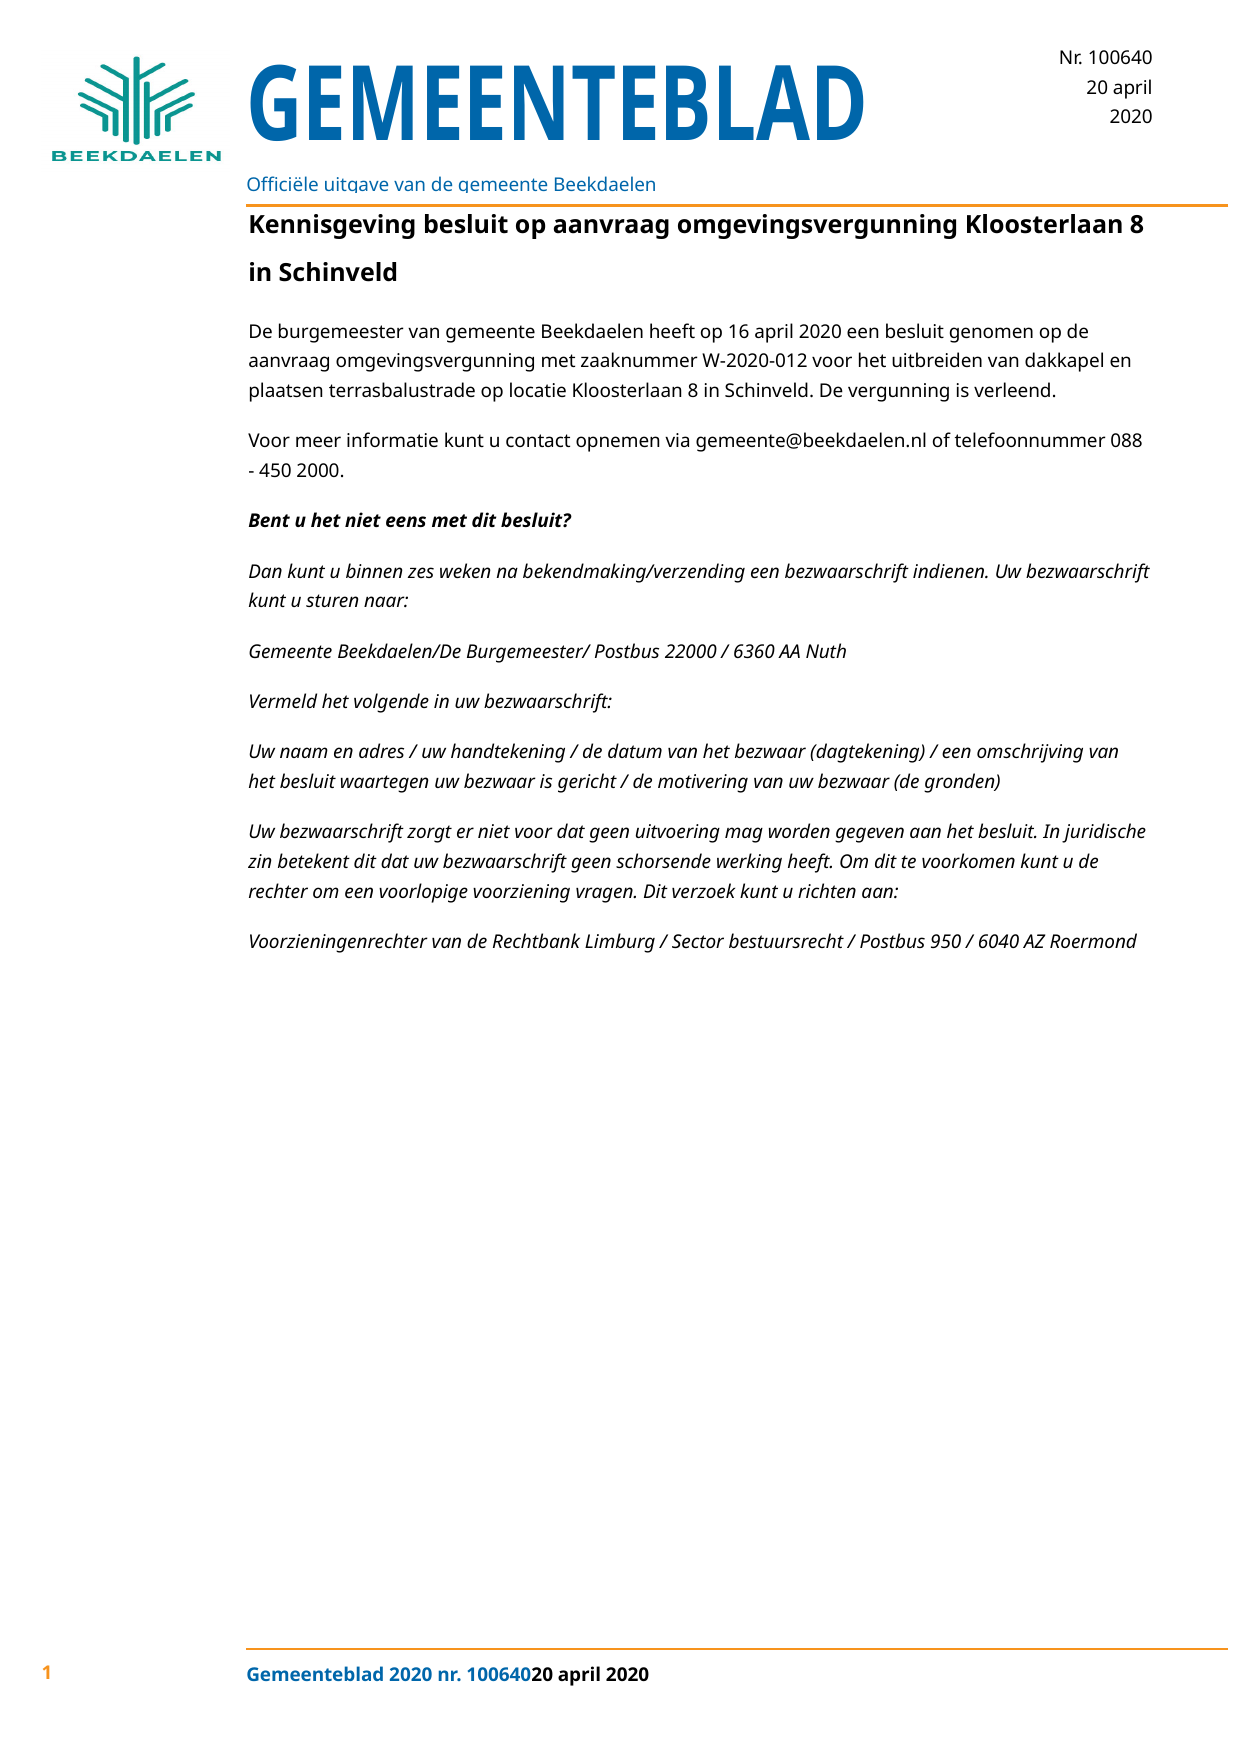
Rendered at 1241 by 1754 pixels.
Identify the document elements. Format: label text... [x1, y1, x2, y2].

text Gemeente Beekdaelen/De Burgemeester/ Postbus 22000 / 6360 AA Nuth [248, 638, 1152, 664]
text Kennisgeving besluit op aanvraag omgevingsvergunning Kloosterlaan 8 in Schinveld [248, 207, 1152, 288]
text Uw bezwaarschrift zorgt er niet voor dat geen uitvoering mag worden gegeven aan het besluit. In juridische zin betekent dit dat uw bezwaarschrift geen schorsende werking heeft. Om dit te voorkomen kunt u de rechter om een voorlopige voorziening vragen. Dit verzoek kunt u richten aan: [248, 819, 1152, 904]
picture [41, 47, 231, 172]
text Uw naam en adres / uw handtekening / de datum van het bezwaar (dagtekening) / een omschrijving van het besluit waartegen uw bezwaar is gericht / de motivering van uw bezwaar (de gronden) [248, 739, 1152, 794]
text Bent u het niet eens met dit besluit? [248, 507, 1152, 533]
text Dan kunt u binnen zes weken na bekendmaking/verzending een bezwaarschrift indienen. Uw bezwaarschrift kunt u sturen naar: [248, 558, 1152, 613]
text Voor meer informatie kunt u contact opnemen via gemeente@beekdaelen.nl of telefoonnummer 088 - 450 2000. [248, 427, 1152, 483]
text De burgemeester van gemeente Beekdaelen heeft op 16 april 2020 een besluit genomen op de aanvraag omgevingsvergunning met zaaknummer W-2020-012 voor het uitbreiden van dakkapel en plaatsen terrasbalustrade op locatie Kloosterlaan 8 in Schinveld. De vergunning is verleend. [248, 318, 1152, 403]
text Voorzieningenrechter van de Rechtbank Limburg / Sector bestuursrecht / Postbus 950 / 6040 AZ Roermond [248, 928, 1152, 954]
text Vermeld het volgende in uw bezwaarschrift: [248, 688, 1152, 714]
